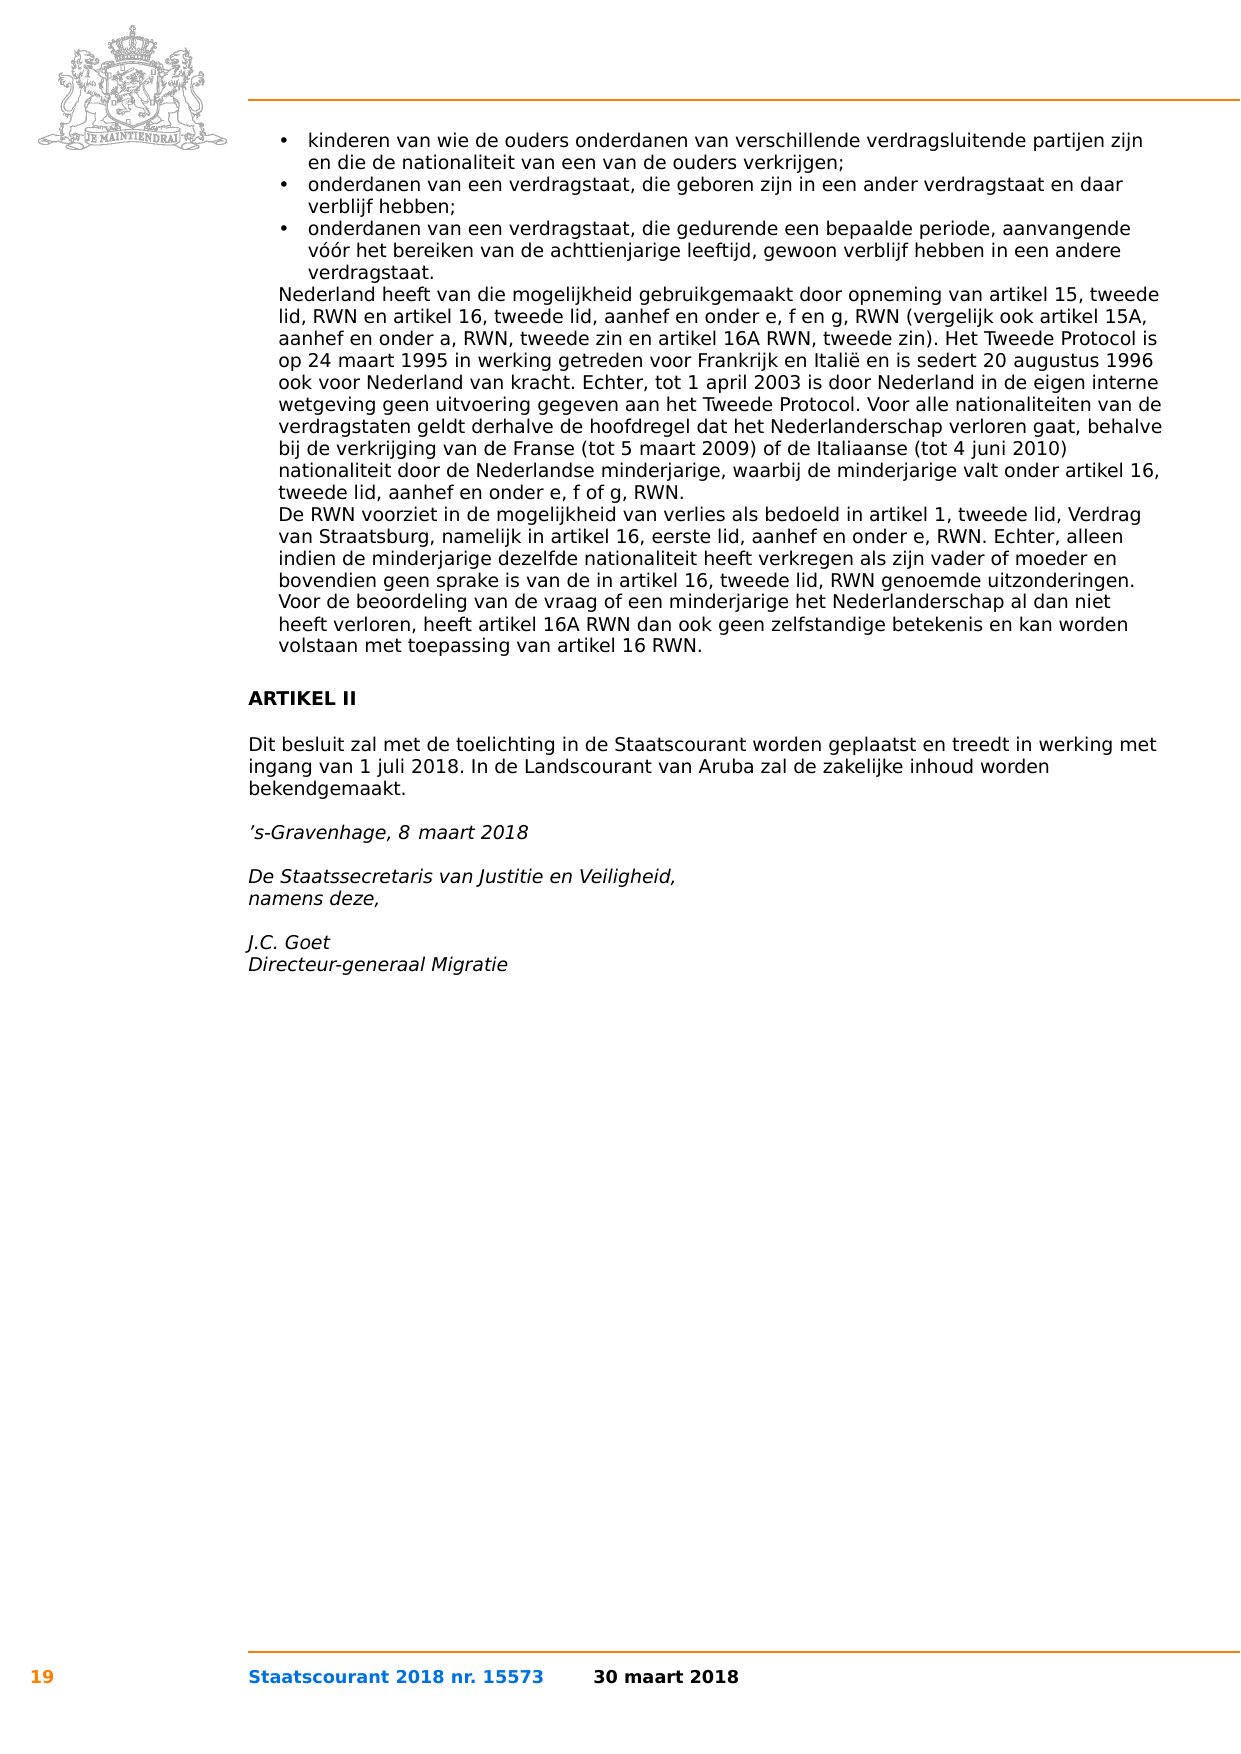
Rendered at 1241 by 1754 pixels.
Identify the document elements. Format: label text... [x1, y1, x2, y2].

text De Staatssecretaris van Justitie en Veiligheid, namens deze, J.C. Goet Directeur-generaal Migratie [248, 866, 1163, 976]
text • kinderen van wie de ouders onderdanen van verschillende verdragsluitende partijen zijn en die de nationaliteit van een van de ouders verkrijgen; [278, 130, 1163, 174]
text ’s-Gravenhage, 8 maart 2018 [248, 822, 1163, 844]
subtitle ARTIKEL II [248, 687, 1163, 709]
text Dit besluit zal met de toelichting in de Staatscourant worden geplaatst en treedt in werking met ingang van 1 juli 2018. In de Landscourant van Aruba zal de zakelijke inhoud worden bekendgemaakt. [248, 734, 1163, 800]
text • onderdanen van een verdragstaat, die geboren zijn in een ander verdragstaat en daar verblijf hebben; [278, 174, 1163, 218]
picture [38, 25, 227, 150]
text Nederland heeft van die mogelijkheid gebruikgemaakt door opneming van artikel 15, tweede lid, RWN en artikel 16, tweede lid, aanhef en onder e, f en g, RWN (vergelijk ook artikel 15A, aanhef en onder a, RWN, tweede zin en artikel 16A RWN, tweede zin). Het Tweede Protocol is op 24 maart 1995 in werking getreden voor Frankrijk en Italië en is sedert 20 augustus 1996 ook voor Nederland van kracht. Echter, tot 1 april 2003 is door Nederland in de eigen interne wetgeving geen uitvoering gegeven aan het Tweede Protocol. Voor alle nationaliteiten van de verdragstaten geldt derhalve de hoofdregel dat het Nederlanderschap verloren gaat, behalve bij de verkrijging van de Franse (tot 5 maart 2009) of de Italiaanse (tot 4 juni 2010) nationaliteit door de Nederlandse minderjarige, waarbij de minderjarige valt onder artikel 16, tweede lid, aanhef en onder e, f of g, RWN. [278, 284, 1163, 503]
text De RWN voorziet in de mogelijkheid van verlies als bedoeld in artikel 1, tweede lid, Verdrag van Straatsburg, namelijk in artikel 16, eerste lid, aanhef en onder e, RWN. Echter, alleen indien de minderjarige dezelfde nationaliteit heeft verkregen als zijn vader of moeder en bovendien geen sprake is van de in artikel 16, tweede lid, RWN genoemde uitzonderingen. Voor de beoordeling van de vraag of een minderjarige het Nederlanderschap al dan niet heeft verloren, heeft artikel 16A RWN dan ook geen zelfstandige betekenis en kan worden volstaan met toepassing van artikel 16 RWN. [278, 503, 1163, 657]
text • onderdanen van een verdragstaat, die gedurende een bepaalde periode, aanvangende vóór het bereiken van de achttienjarige leeftijd, gewoon verblijf hebben in een andere verdragstaat. [278, 218, 1163, 284]
